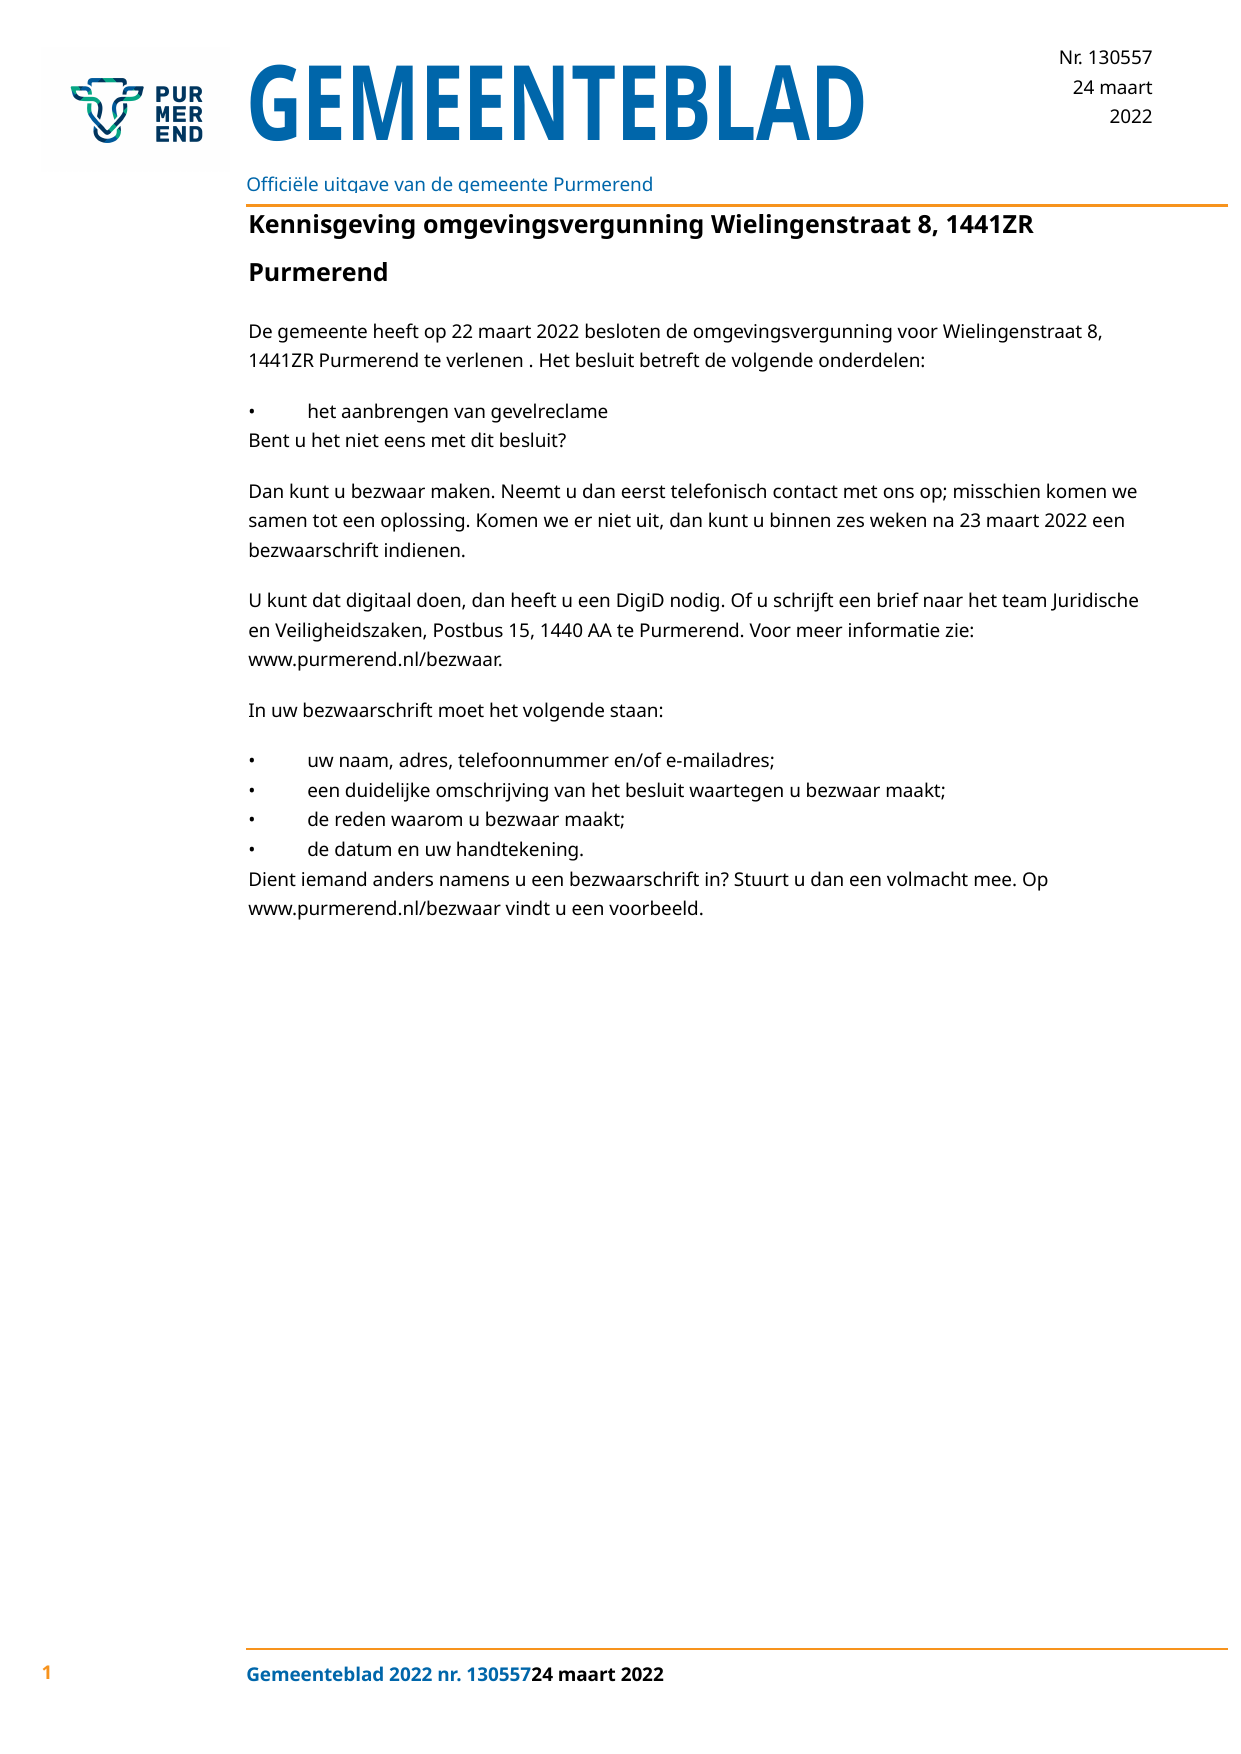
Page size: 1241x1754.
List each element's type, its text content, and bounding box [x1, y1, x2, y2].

text Dan kunt u bezwaar maken. Neemt u dan eerst telefonisch contact met ons op; misschien komen we samen tot een oplossing. Komen we er niet uit, dan kunt u binnen zes weken na 23 maart 2022 een bezwaarschrift indienen. [248, 478, 1152, 563]
text De gemeente heeft op 22 maart 2022 besloten de omgevingsvergunning voor Wielingenstraat 8, 1441ZR Purmerend te verlenen . Het besluit betreft de volgende onderdelen: [248, 318, 1152, 373]
list een duidelijke omschrijving van het besluit waartegen u bezwaar maakt; [248, 777, 1152, 803]
list de reden waarom u bezwaar maakt; [248, 807, 1152, 832]
list uw naam, adres, telefoonnummer en/of e-mailadres; [248, 747, 1152, 773]
list de datum en uw handtekening. [248, 836, 1152, 862]
text U kunt dat digitaal doen, dan heeft u een DigiD nodig. Of u schrijft een brief naar het team Juridische en Veiligheidszaken, Postbus 15, 1440 AA te Purmerend. Voor meer informatie zie: www.purmerend.nl/bezwaar. [248, 587, 1152, 672]
text In uw bezwaarschrift moet het volgende staan: [248, 697, 1152, 723]
text Kennisgeving omgevingsvergunning Wielingenstraat 8, 1441ZR Purmerend [248, 207, 1152, 288]
text Dient iemand anders namens u een bezwaarschrift in? Stuurt u dan een volmacht mee. Op www.purmerend.nl/bezwaar vindt u een voorbeeld. [248, 866, 1152, 921]
text Bent u het niet eens met dit besluit? [248, 427, 1152, 453]
list het aanbrengen van gevelreclame [248, 398, 1152, 424]
picture [41, 47, 231, 172]
